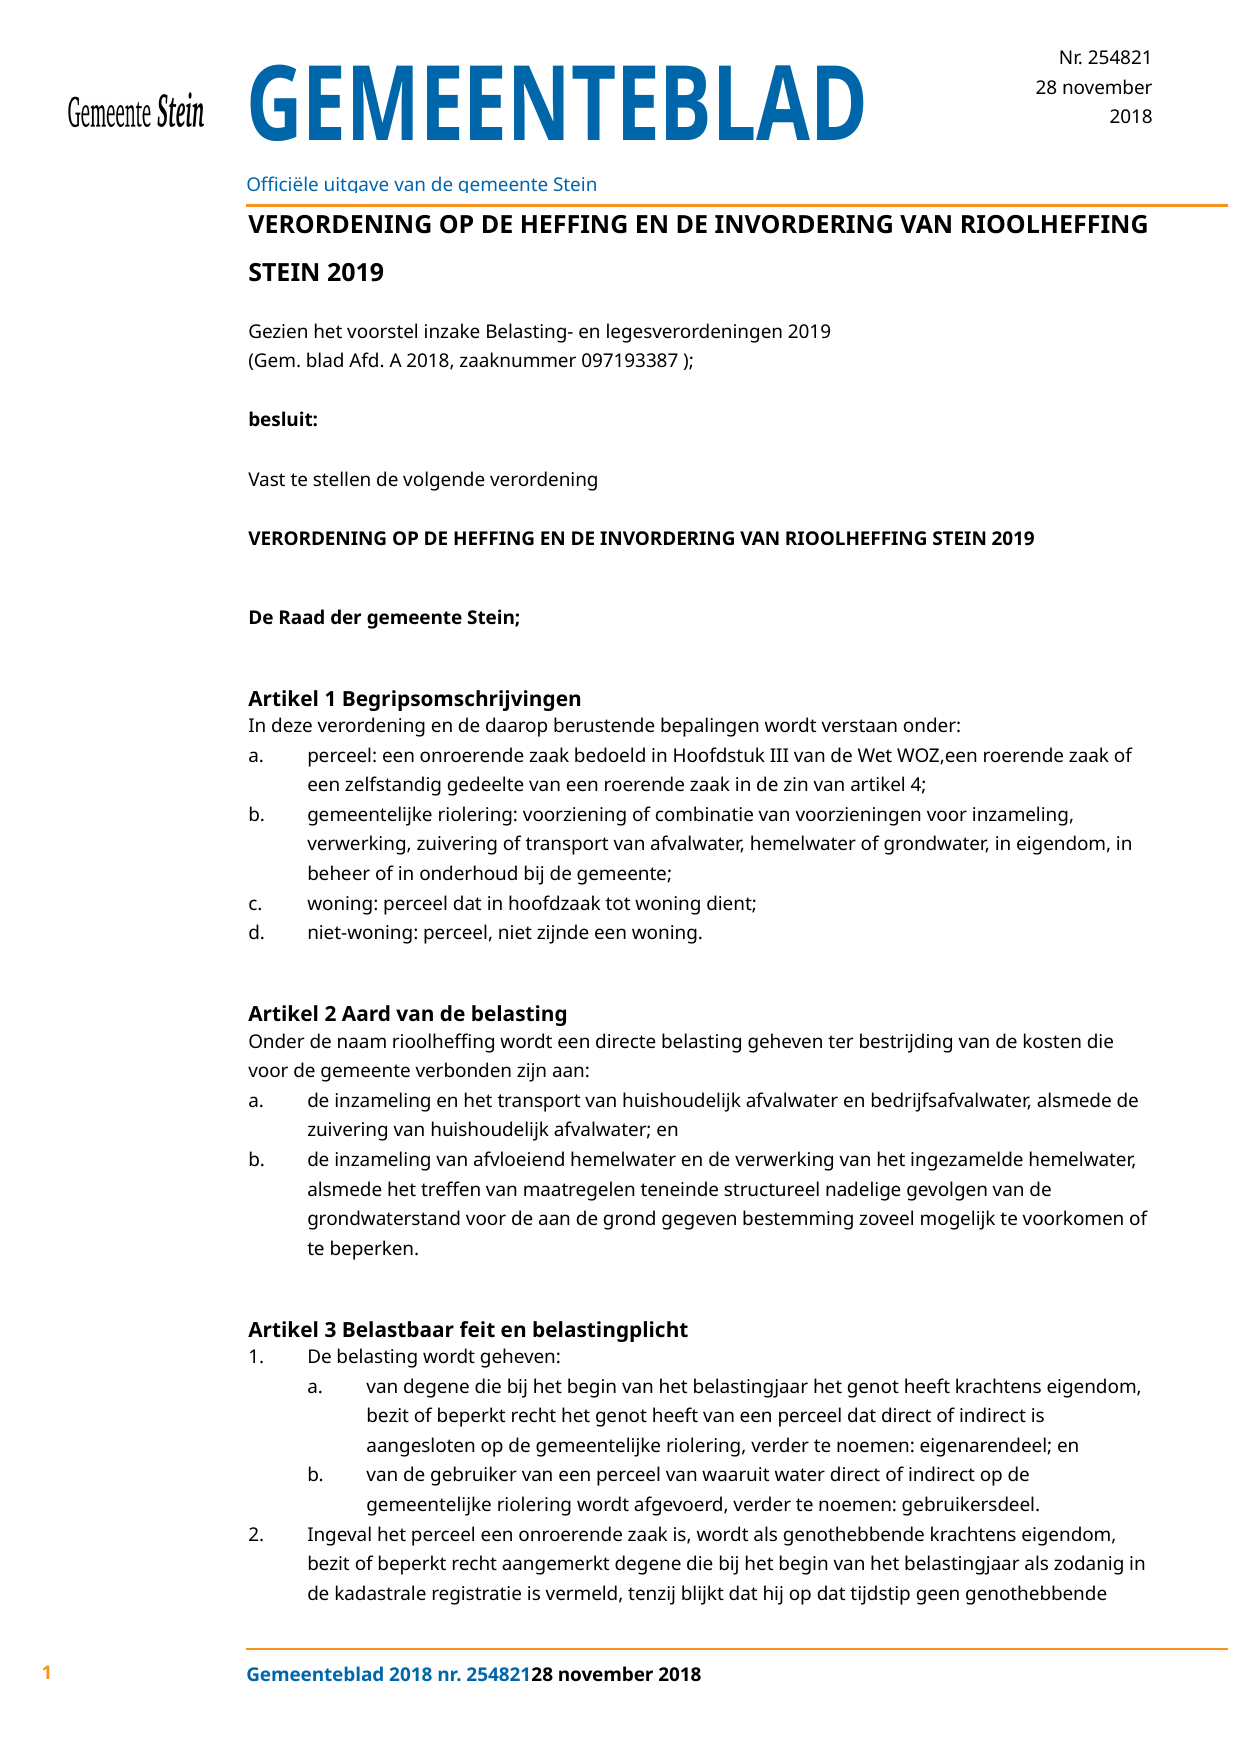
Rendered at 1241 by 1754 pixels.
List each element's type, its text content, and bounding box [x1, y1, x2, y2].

text VERORDENING OP DE HEFFING EN DE INVORDERING VAN RIOOLHEFFING STEIN 2019 [248, 525, 1152, 551]
list Ingeval het perceel een onroerende zaak is, wordt als genothebbende krachtens eigendom, bezit of beperkt recht aangemerkt degene die bij het begin van het belastingjaar als zodanig in de kadastrale registratie is vermeld, tenzij blijkt dat hij op dat tijdstip geen genothebbende [248, 1521, 1152, 1606]
list gemeentelijke riolering: voorziening of combinatie van voorzieningen voor inzameling, verwerking, zuivering of transport van afvalwater, hemelwater of grondwater, in eigendom, in beheer of in onderhoud bij de gemeente; [248, 801, 1152, 886]
list woning: perceel dat in hoofdzaak tot woning dient; [248, 890, 1152, 916]
text Vast te stellen de volgende verordening [248, 466, 1152, 492]
text Gezien het voorstel inzake Belasting- en legesverordeningen 2019 [248, 318, 1152, 344]
text De Raad der gemeente Stein; [248, 604, 1152, 629]
text Artikel 1 Begripsomschrijvingen [248, 684, 1152, 712]
text VERORDENING OP DE HEFFING EN DE INVORDERING VAN RIOOLHEFFING STEIN 2019 [248, 207, 1152, 288]
text besluit: [248, 407, 1152, 432]
list perceel: een onroerende zaak bedoeld in Hoofdstuk III van de Wet WOZ,een roerende zaak of een zelfstandig gedeelte van een roerende zaak in de zin van artikel 4; [248, 742, 1152, 797]
list de inzameling en het transport van huishoudelijk afvalwater en bedrijfsafvalwater, alsmede de zuivering van huishoudelijk afvalwater; en [248, 1087, 1152, 1142]
text Artikel 3 Belastbaar feit en belastingplicht [248, 1315, 1152, 1343]
list de inzameling van afvloeiend hemelwater en de verwerking van het ingezamelde hemelwater, alsmede het treffen van maatregelen teneinde structureel nadelige gevolgen van de grondwaterstand voor de aan de grond gegeven bestemming zoveel mogelijk te voorkomen of te beperken. [248, 1146, 1152, 1261]
list van degene die bij het begin van het belastingjaar het genot heeft krachtens eigendom, bezit of beperkt recht het genot heeft van een perceel dat direct of indirect is aangesloten op de gemeentelijke riolering, verder te noemen: eigenarendeel; en [307, 1373, 1152, 1458]
text (Gem. blad Afd. A 2018, zaaknummer 097193387 ); [248, 347, 1152, 373]
text In deze verordening en de daarop berustende bepalingen wordt verstaan onder: [248, 712, 1152, 738]
list De belasting wordt geheven: [248, 1343, 1152, 1369]
picture [41, 47, 231, 172]
text Onder de naam rioolheffing wordt een directe belasting geheven ter bestrijding van de kosten die voor de gemeente verbonden zijn aan: [248, 1028, 1152, 1083]
list van de gebruiker van een perceel van waaruit water direct of indirect op de gemeentelijke riolering wordt afgevoerd, verder te noemen: gebruikersdeel. [307, 1462, 1152, 1517]
list niet-woning: perceel, niet zijnde een woning. [248, 919, 1152, 945]
text Artikel 2 Aard van de belasting [248, 999, 1152, 1028]
